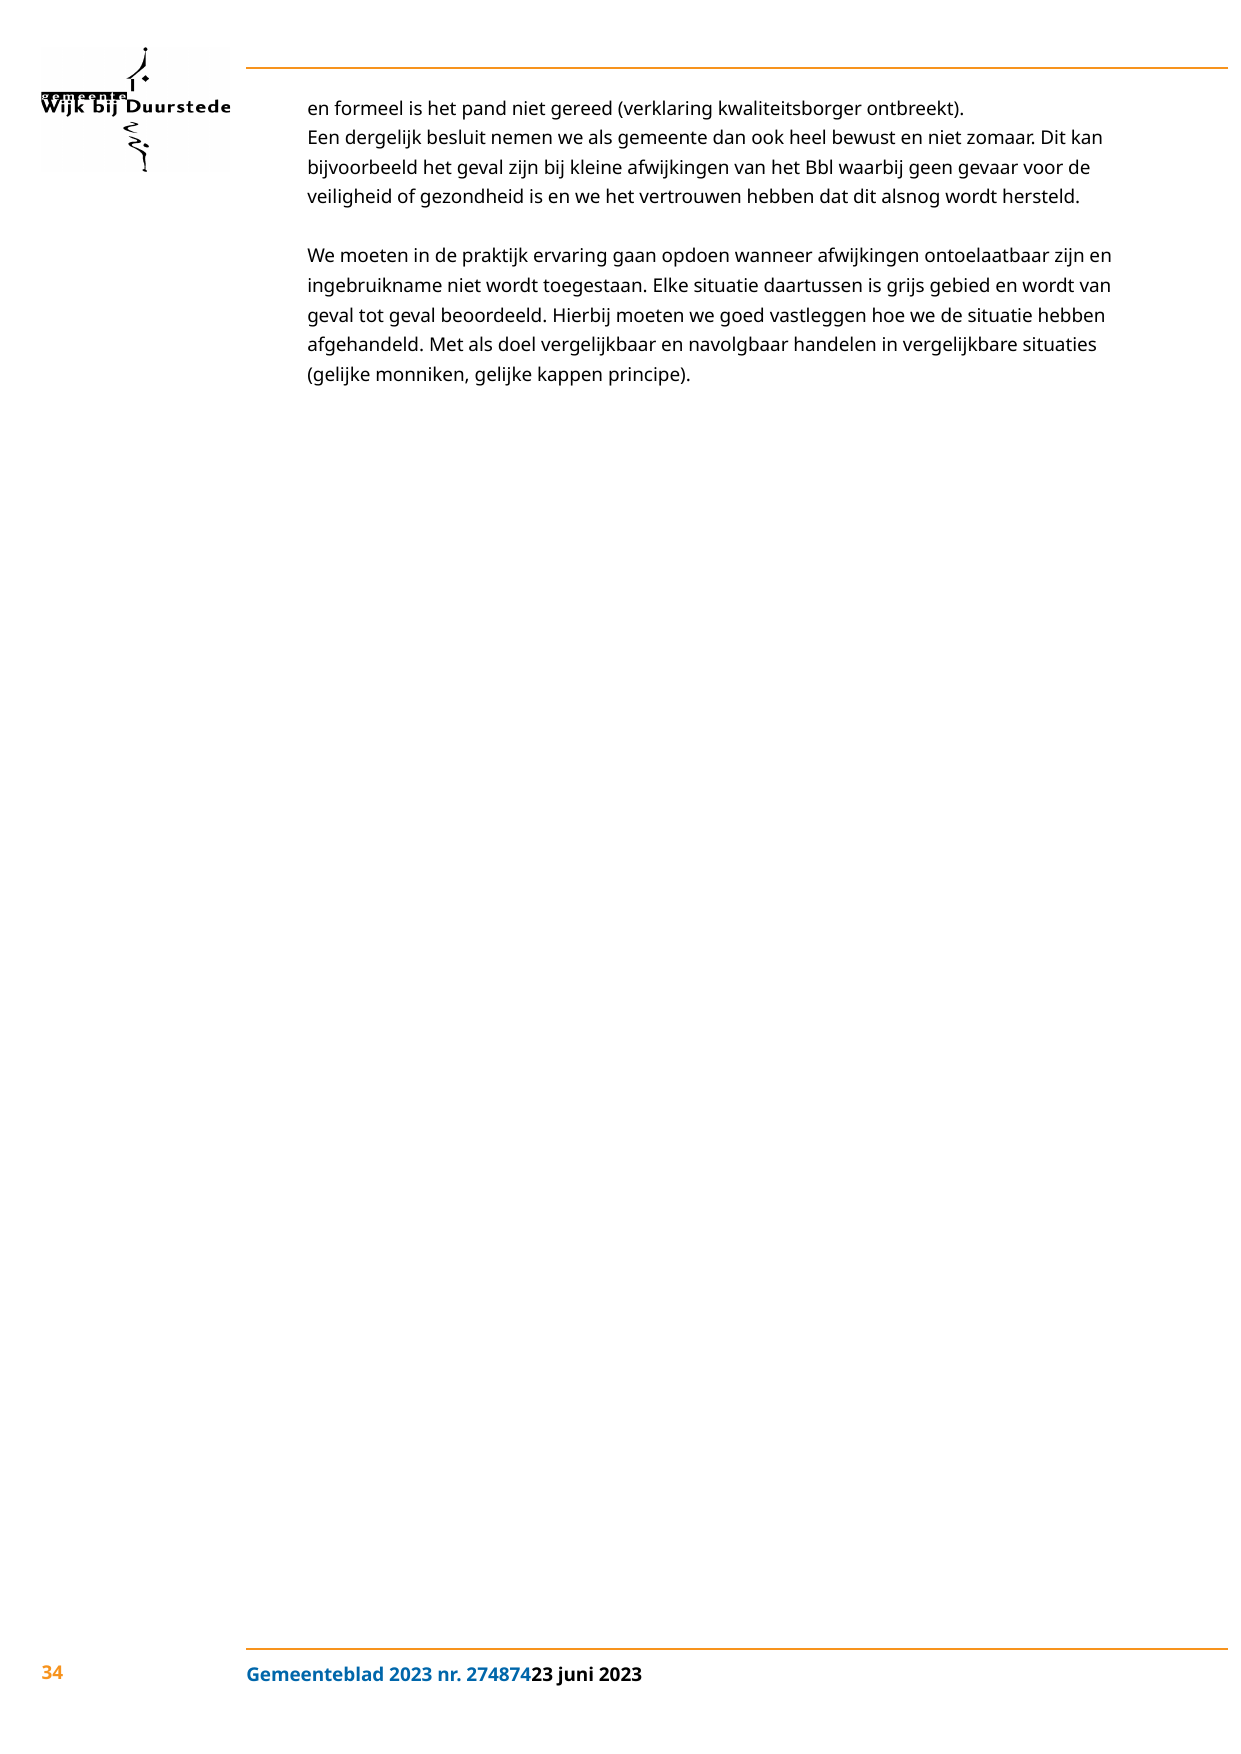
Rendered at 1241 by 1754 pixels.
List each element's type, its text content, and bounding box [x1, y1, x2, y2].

list We moeten in de praktijk ervaring gaan opdoen wanneer afwijkingen ontoelaatbaar zijn en ingebruikname niet wordt toegestaan. Elke situatie daartussen is grijs gebied en wordt van geval tot geval beoordeeld. Hierbij moeten we goed vastleggen hoe we de situatie hebben afgehandeld. Met als doel vergelijkbaar en navolgbaar handelen in vergelijkbare situaties (gelijke monniken, gelijke kappen principe). [248, 243, 1152, 387]
picture [41, 47, 231, 172]
list Een dergelijk besluit nemen we als gemeente dan ook heel bewust en niet zomaar. Dit kan bijvoorbeeld het geval zijn bij kleine afwijkingen van het Bbl waarbij geen gevaar voor de veiligheid of gezondheid is en we het vertrouwen hebben dat dit alsnog wordt hersteld. [248, 124, 1152, 209]
list en formeel is het pand niet gereed (verklaring kwaliteitsborger ontbreekt). [248, 95, 1152, 121]
